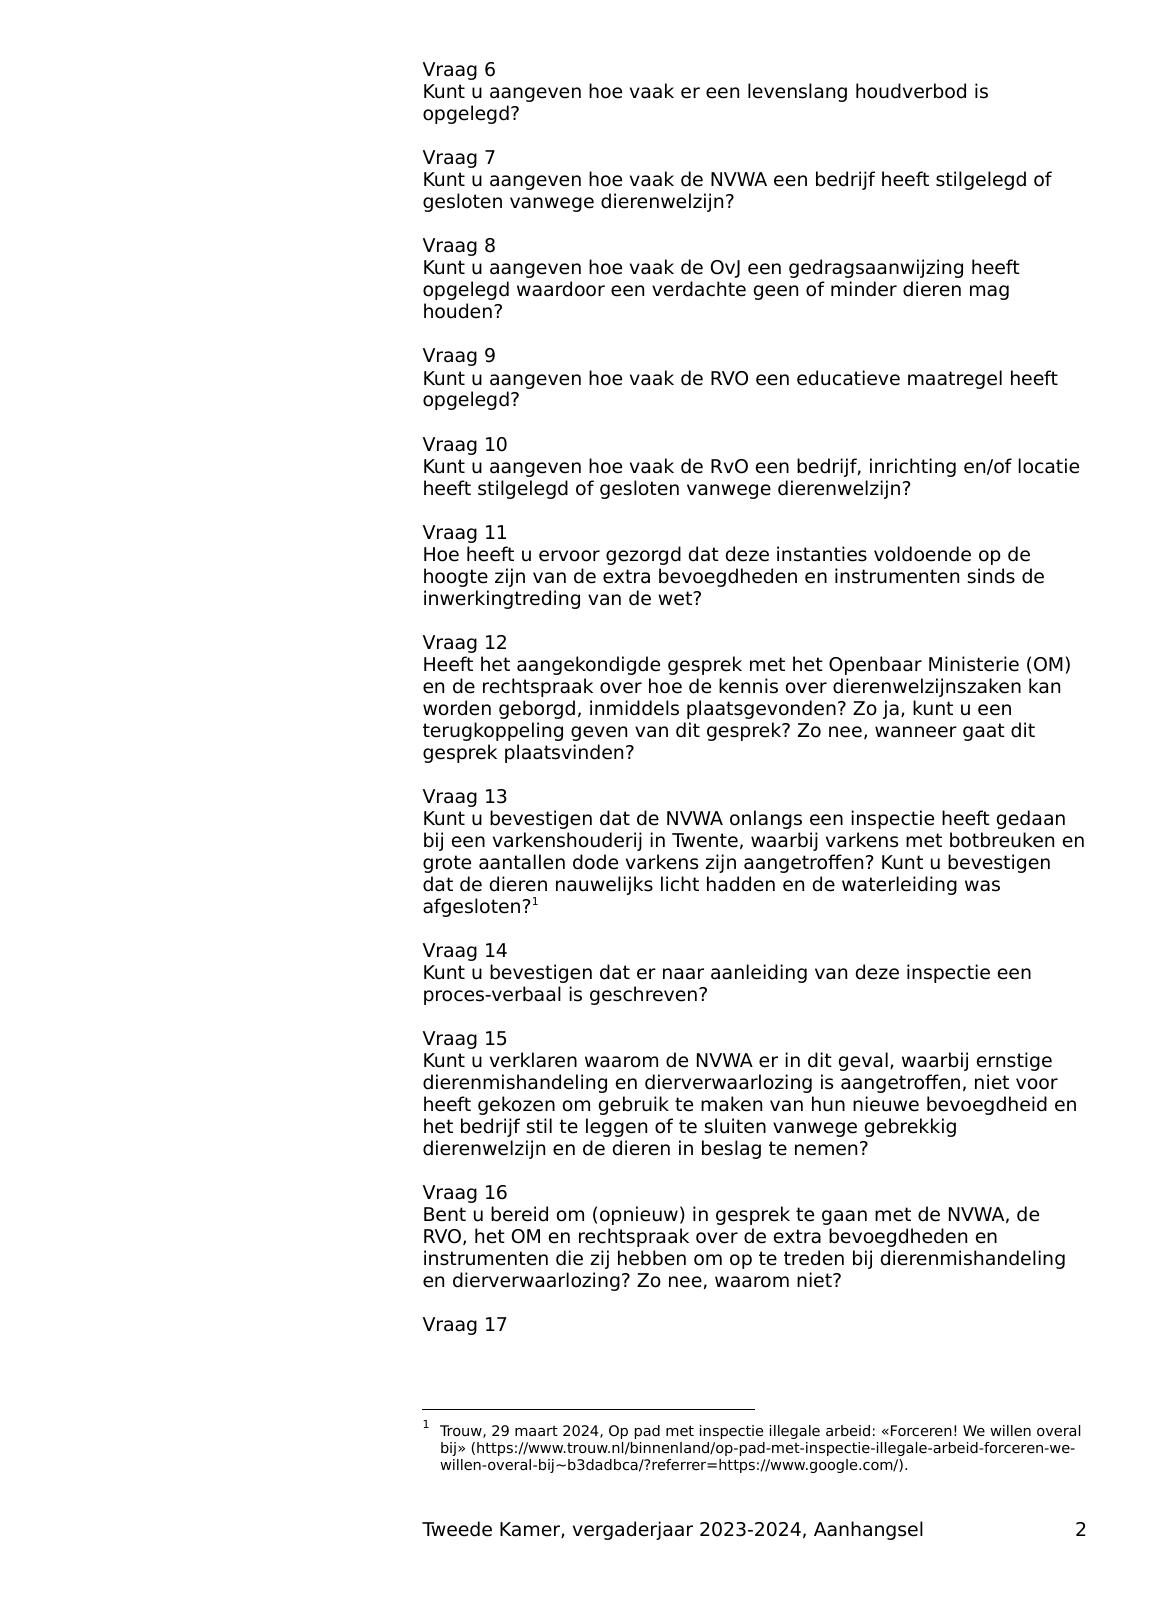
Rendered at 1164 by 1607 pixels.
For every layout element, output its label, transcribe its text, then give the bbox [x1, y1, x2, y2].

text Vraag 10 [422, 433, 1087, 456]
text Vraag 9 [422, 345, 1087, 367]
text Kunt u aangeven hoe vaak er een levenslang houdverbod is opgelegd? [422, 81, 1087, 125]
text Vraag 6 [422, 59, 1087, 81]
text Kunt u aangeven hoe vaak de RVO een educatieve maatregel heeft opgelegd? [422, 367, 1087, 411]
text Vraag 15 [422, 1028, 1087, 1050]
text Kunt u aangeven hoe vaak de NVWA een bedrijf heeft stilgelegd of gesloten vanwege dierenwelzijn? [422, 169, 1087, 213]
text Trouw, 29 maart 2024, Op pad met inspectie illegale arbeid: «Forceren! We willen overal bij» (https://www.trouw.nl/binnenland/op-pad-met-inspectie-illegale-arbeid-forceren-we-willen-overal-bij~b3dadbca/?referrer=https://www.google.com/). [422, 1418, 1087, 1474]
text Bent u bereid om (opnieuw) in gesprek te gaan met de NVWA, de RVO, het OM en rechtspraak over de extra bevoegdheden en instrumenten die zij hebben om op te treden bij dierenmishandeling en dierverwaarlozing? Zo nee, waarom niet? [422, 1204, 1087, 1292]
text Hoe heeft u ervoor gezorgd dat deze instanties voldoende op de hoogte zijn van de extra bevoegdheden en instrumenten sinds de inwerkingtreding van de wet? [422, 544, 1087, 609]
text Vraag 7 [422, 147, 1087, 169]
text Kunt u bevestigen dat de NVWA onlangs een inspectie heeft gedaan bij een varkenshouderij in Twente, waarbij varkens met botbreuken en grote aantallen dode varkens zijn aangetroffen? Kunt u bevestigen dat de dieren nauwelijks licht hadden en de waterleiding was afgesloten? [422, 808, 1087, 918]
text Vraag 14 [422, 940, 1087, 962]
text Kunt u aangeven hoe vaak de RvO een bedrijf, inrichting en/of locatie heeft stilgelegd of gesloten vanwege dierenwelzijn? [422, 456, 1087, 499]
text Vraag 8 [422, 235, 1087, 257]
text Vraag 16 [422, 1182, 1087, 1204]
text Vraag 17 [422, 1314, 1087, 1336]
text Vraag 13 [422, 786, 1087, 808]
text Kunt u aangeven hoe vaak de OvJ een gedragsaanwijzing heeft opgelegd waardoor een verdachte geen of minder dieren mag houden? [422, 257, 1087, 323]
text Kunt u verklaren waarom de NVWA er in dit geval, waarbij ernstige dierenmishandeling en dierverwaarlozing is aangetroffen, niet voor heeft gekozen om gebruik te maken van hun nieuwe bevoegdheid en het bedrijf stil te leggen of te sluiten vanwege gebrekkig dierenwelzijn en de dieren in beslag te nemen? [422, 1050, 1087, 1160]
text Vraag 12 [422, 632, 1087, 654]
text Heeft het aangekondigde gesprek met het Openbaar Ministerie (OM) en de rechtspraak over hoe de kennis over dierenwelzijnszaken kan worden geborgd, inmiddels plaatsgevonden? Zo ja, kunt u een terugkoppeling geven van dit gesprek? Zo nee, wanneer gaat dit gesprek plaatsvinden? [422, 654, 1087, 764]
text Kunt u bevestigen dat er naar aanleiding van deze inspectie een proces-verbaal is geschreven? [422, 962, 1087, 1006]
text Vraag 11 [422, 522, 1087, 544]
